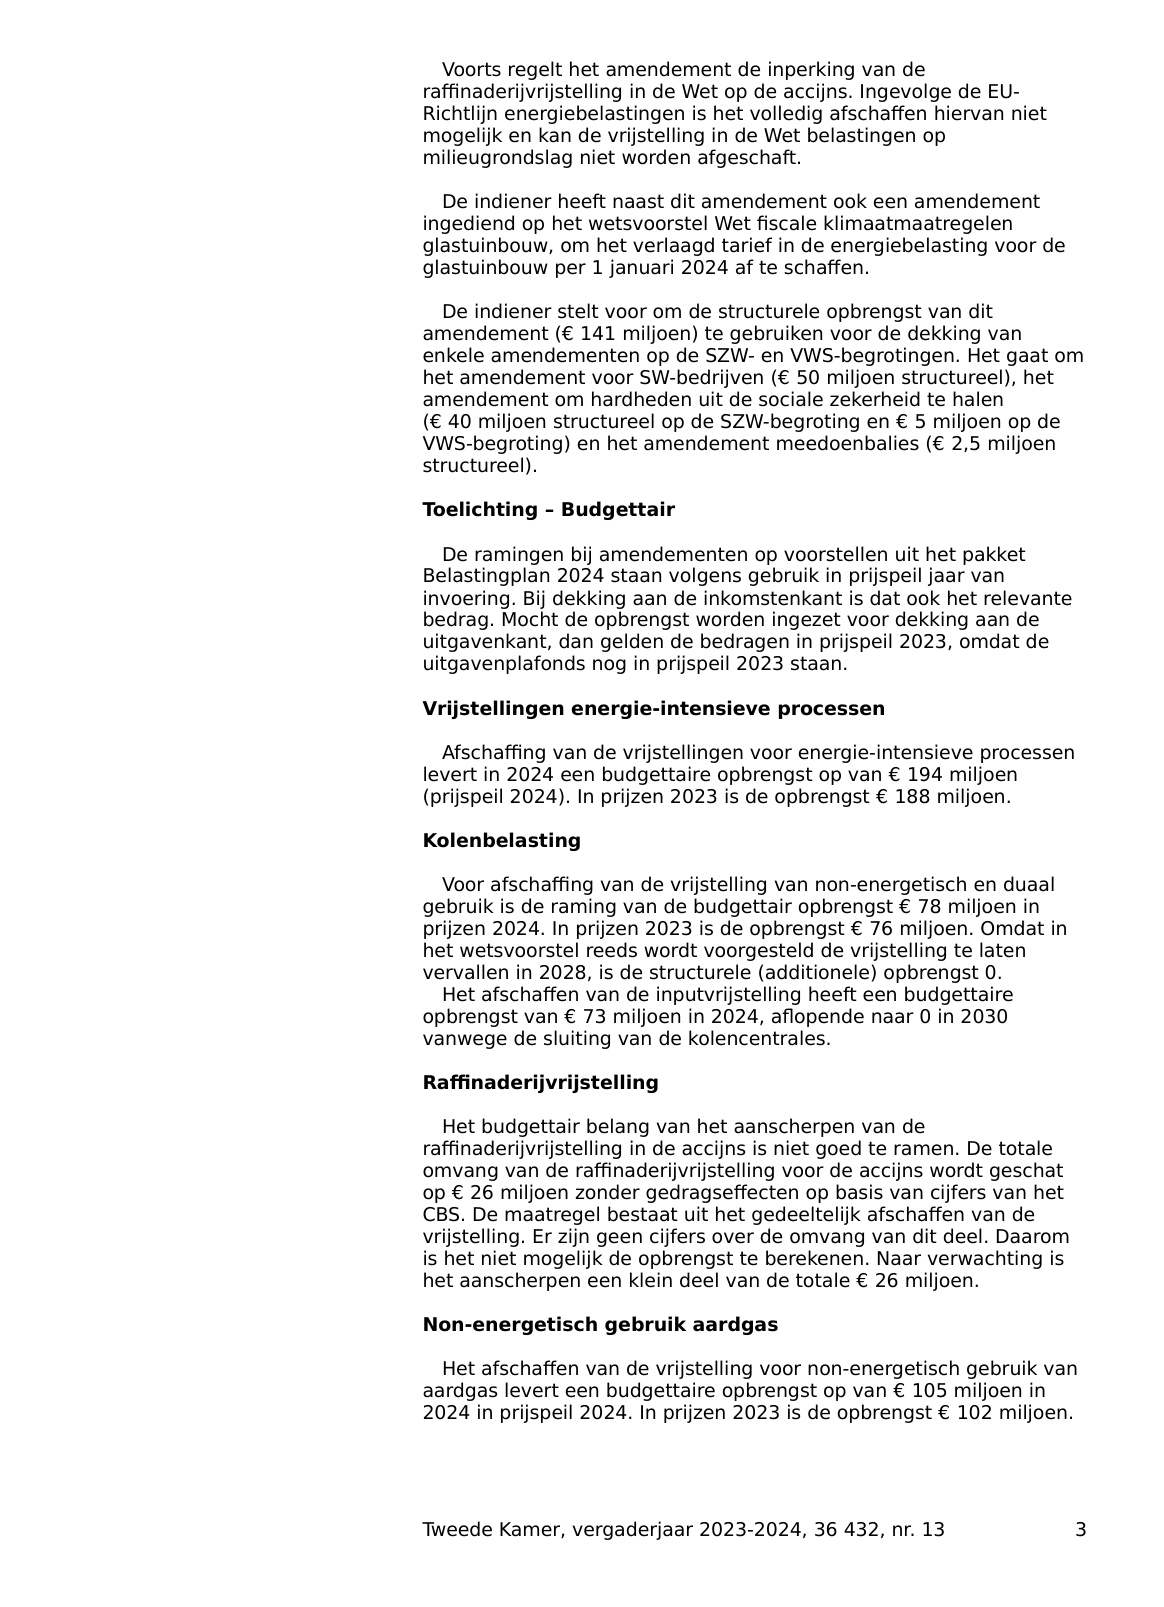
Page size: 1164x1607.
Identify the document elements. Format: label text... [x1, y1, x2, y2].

text De indiener stelt voor om de structurele opbrengst van dit amendement (€ 141 miljoen) te gebruiken voor de dekking van enkele amendementen op de SZW- en VWS-begrotingen. Het gaat om het amendement voor SW-bedrijven (€ 50 miljoen structureel), het amendement om hardheden uit de sociale zekerheid te halen (€ 40 miljoen structureel op de SZW-begroting en € 5 miljoen op de VWS-begroting) en het amendement meedoenbalies (€ 2,5 miljoen structureel). [422, 301, 1087, 477]
text Voor afschaffing van de vrijstelling van non-energetisch en duaal gebruik is de raming van de budgettair opbrengst € 78 miljoen in prijzen 2024. In prijzen 2023 is de opbrengst € 76 miljoen. Omdat in het wetsvoorstel reeds wordt voorgesteld de vrijstelling te laten vervallen in 2028, is de structurele (additionele) opbrengst 0. [422, 874, 1087, 984]
text Voorts regelt het amendement de inperking van de raffinaderijvrijstelling in de Wet op de accijns. Ingevolge de EU-Richtlijn energiebelastingen is het volledig afschaffen hiervan niet mogelijk en kan de vrijstelling in de Wet belastingen op milieugrondslag niet worden afgeschaft. [422, 59, 1087, 169]
text De ramingen bij amendementen op voorstellen uit het pakket Belastingplan 2024 staan volgens gebruik in prijspeil jaar van invoering. Bij dekking aan de inkomstenkant is dat ook het relevante bedrag. Mocht de opbrengst worden ingezet voor dekking aan de uitgavenkant, dan gelden de bedragen in prijspeil 2023, omdat de uitgavenplafonds nog in prijspeil 2023 staan. [422, 543, 1087, 675]
text Het budgettair belang van het aanscherpen van de raffinaderijvrijstelling in de accijns is niet goed te ramen. De totale omvang van de raffinaderijvrijstelling voor de accijns wordt geschat op € 26 miljoen zonder gedragseffecten op basis van cijfers van het CBS. De maatregel bestaat uit het gedeeltelijk afschaffen van de vrijstelling. Er zijn geen cijfers over de omvang van dit deel. Daarom is het niet mogelijk de opbrengst te berekenen. Naar verwachting is het aanscherpen een klein deel van de totale € 26 miljoen. [422, 1116, 1087, 1292]
text De indiener heeft naast dit amendement ook een amendement ingediend op het wetsvoorstel Wet fiscale klimaatmaatregelen glastuinbouw, om het verlaagd tarief in de energiebelasting voor de glastuinbouw per 1 januari 2024 af te schaffen. [422, 191, 1087, 279]
subtitle Non-energetisch gebruik aardgas [422, 1314, 1087, 1336]
subtitle Vrijstellingen energie-intensieve processen [422, 697, 1087, 719]
subtitle Kolenbelasting [422, 830, 1087, 852]
text Het afschaffen van de vrijstelling voor non-energetisch gebruik van aardgas levert een budgettaire opbrengst op van € 105 miljoen in 2024 in prijspeil 2024. In prijzen 2023 is de opbrengst € 102 miljoen. [422, 1358, 1087, 1424]
subtitle Raffinaderijvrijstelling [422, 1072, 1087, 1094]
subtitle Toelichting – Budgettair [422, 499, 1087, 521]
text Afschaffing van de vrijstellingen voor energie-intensieve processen levert in 2024 een budgettaire opbrengst op van € 194 miljoen (prijspeil 2024). In prijzen 2023 is de opbrengst € 188 miljoen. [422, 742, 1087, 808]
text Het afschaffen van de inputvrijstelling heeft een budgettaire opbrengst van € 73 miljoen in 2024, aflopende naar 0 in 2030 vanwege de sluiting van de kolencentrales. [422, 984, 1087, 1050]
